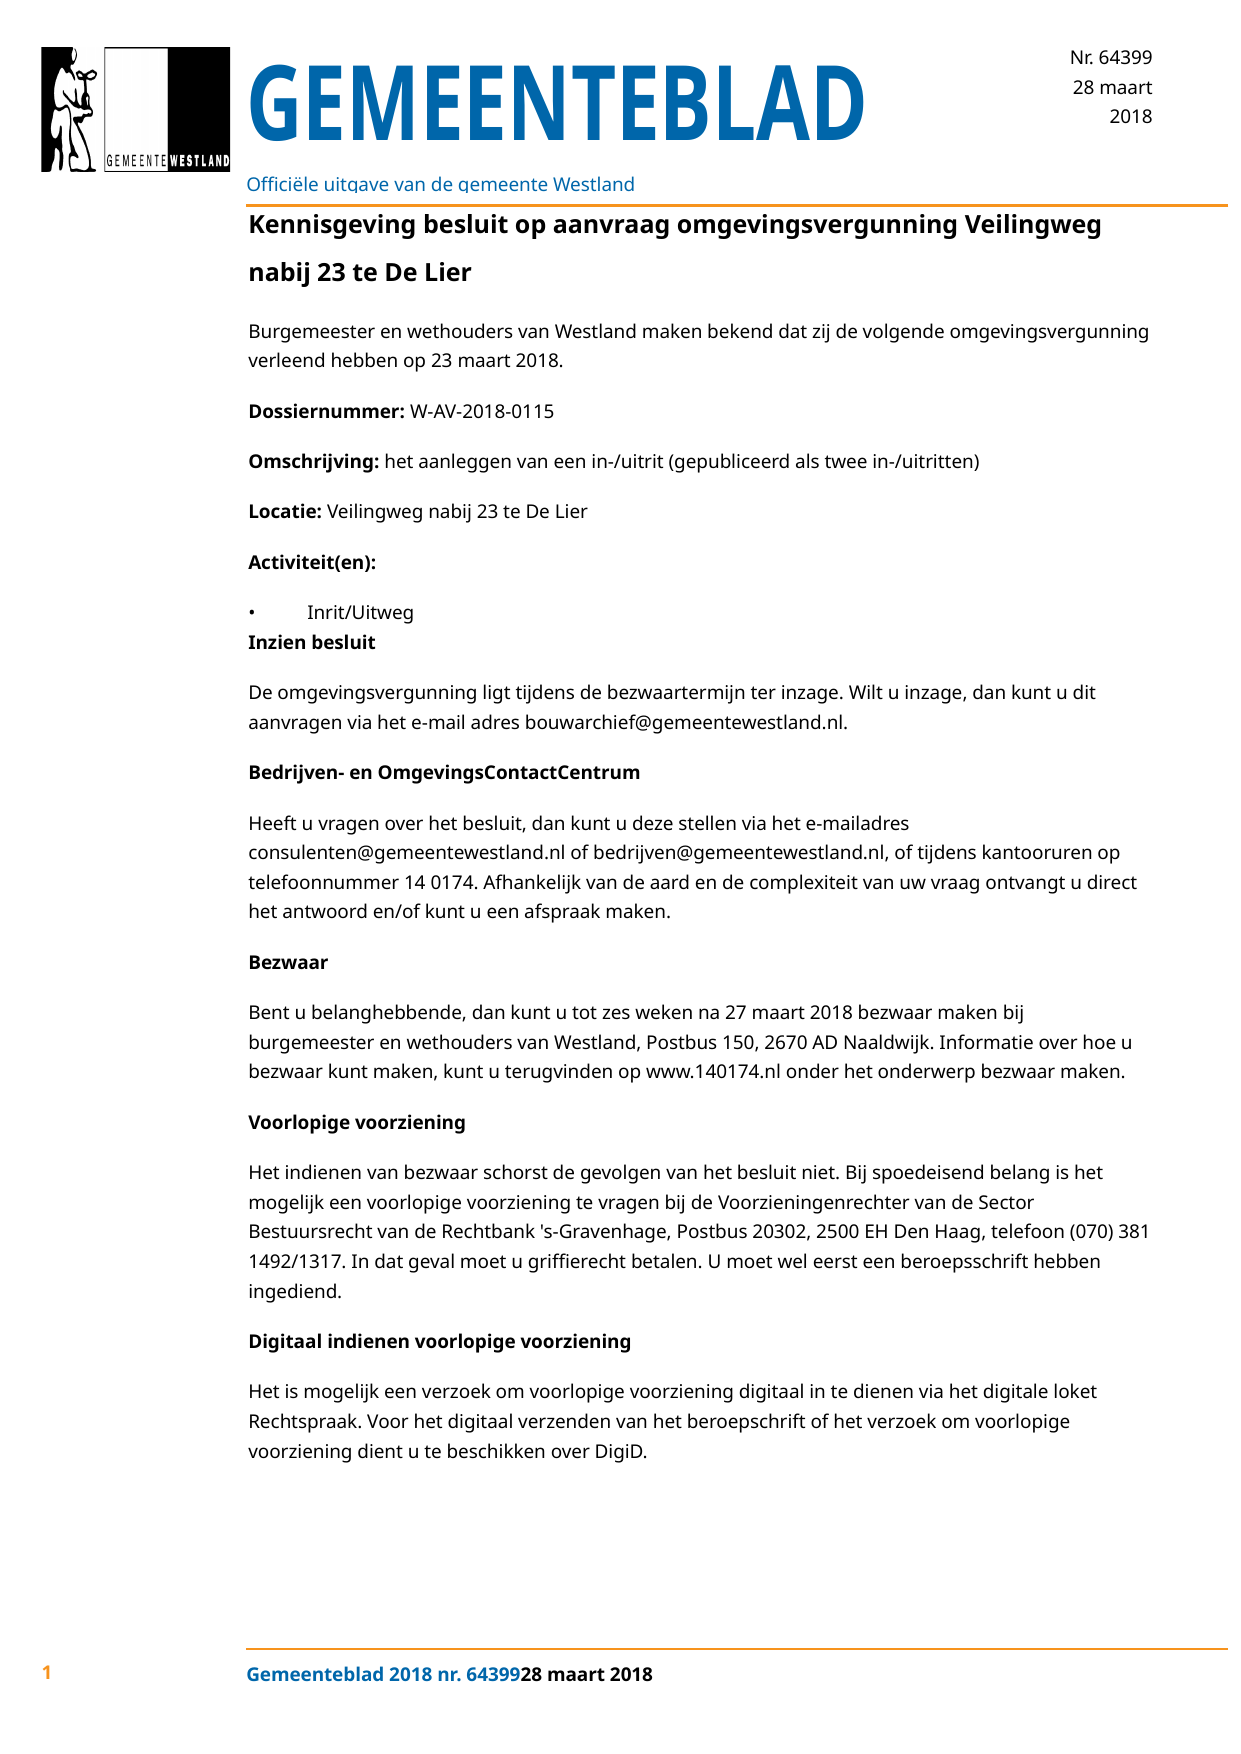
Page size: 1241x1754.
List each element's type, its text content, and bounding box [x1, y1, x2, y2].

text Activiteit(en): [248, 549, 1152, 575]
text De omgevingsvergunning ligt tijdens de bezwaartermijn ter inzage. Wilt u inzage, dan kunt u dit aanvragen via het e-mail adres bouwarchief@gemeentewestland.nl. [248, 679, 1152, 735]
text Digitaal indienen voorlopige voorziening [248, 1328, 1152, 1354]
text Locatie: Veilingweg nabij 23 te De Lier [248, 499, 1152, 524]
text Burgemeester en wethouders van Westland maken bekend dat zij de volgende omgevingsvergunning verleend hebben op 23 maart 2018. [248, 318, 1152, 373]
text Bedrijven- en OmgevingsContactCentrum [248, 759, 1152, 785]
text Het indienen van bezwaar schorst de gevolgen van het besluit niet. Bij spoedeisend belang is het mogelijk een voorlopige voorziening te vragen bij de Voorzieningenrechter van de Sector Bestuursrecht van de Rechtbank 's-Gravenhage, Postbus 20302, 2500 EH Den Haag, telefoon (070) 381 1492/1317. In dat geval moet u griffierecht betalen. U moet wel eerst een beroepsschrift hebben ingediend. [248, 1159, 1152, 1304]
text Omschrijving: het aanleggen van een in-/uitrit (gepubliceerd als twee in-/uitritten) [248, 448, 1152, 474]
text Het is mogelijk een verzoek om voorlopige voorziening digitaal in te dienen via het digitale loket Rechtspraak. Voor het digitaal verzenden van het beroepschrift of het verzoek om voorlopige voorziening dient u te beschikken over DigiD. [248, 1379, 1152, 1464]
text Voorlopige voorziening [248, 1109, 1152, 1135]
list Inrit/Uitweg [248, 599, 1152, 625]
text Inzien besluit [248, 629, 1152, 655]
text Kennisgeving besluit op aanvraag omgevingsvergunning Veilingweg nabij 23 te De Lier [248, 207, 1152, 288]
text Heeft u vragen over het besluit, dan kunt u deze stellen via het e-mailadres consulenten@gemeentewestland.nl of bedrijven@gemeentewestland.nl, of tijdens kantooruren op telefoonnummer 14 0174. Afhankelijk van de aard en de complexiteit van uw vraag ontvangt u direct het antwoord en/of kunt u een afspraak maken. [248, 810, 1152, 924]
text Bent u belanghebbende, dan kunt u tot zes weken na 27 maart 2018 bezwaar maken bij burgemeester en wethouders van Westland, Postbus 150, 2670 AD Naaldwijk. Informatie over hoe u bezwaar kunt maken, kunt u terugvinden op www.140174.nl onder het onderwerp bezwaar maken. [248, 999, 1152, 1084]
picture [41, 47, 231, 172]
text Dossiernummer: W-AV-2018-0115 [248, 398, 1152, 424]
text Bezwaar [248, 949, 1152, 975]
